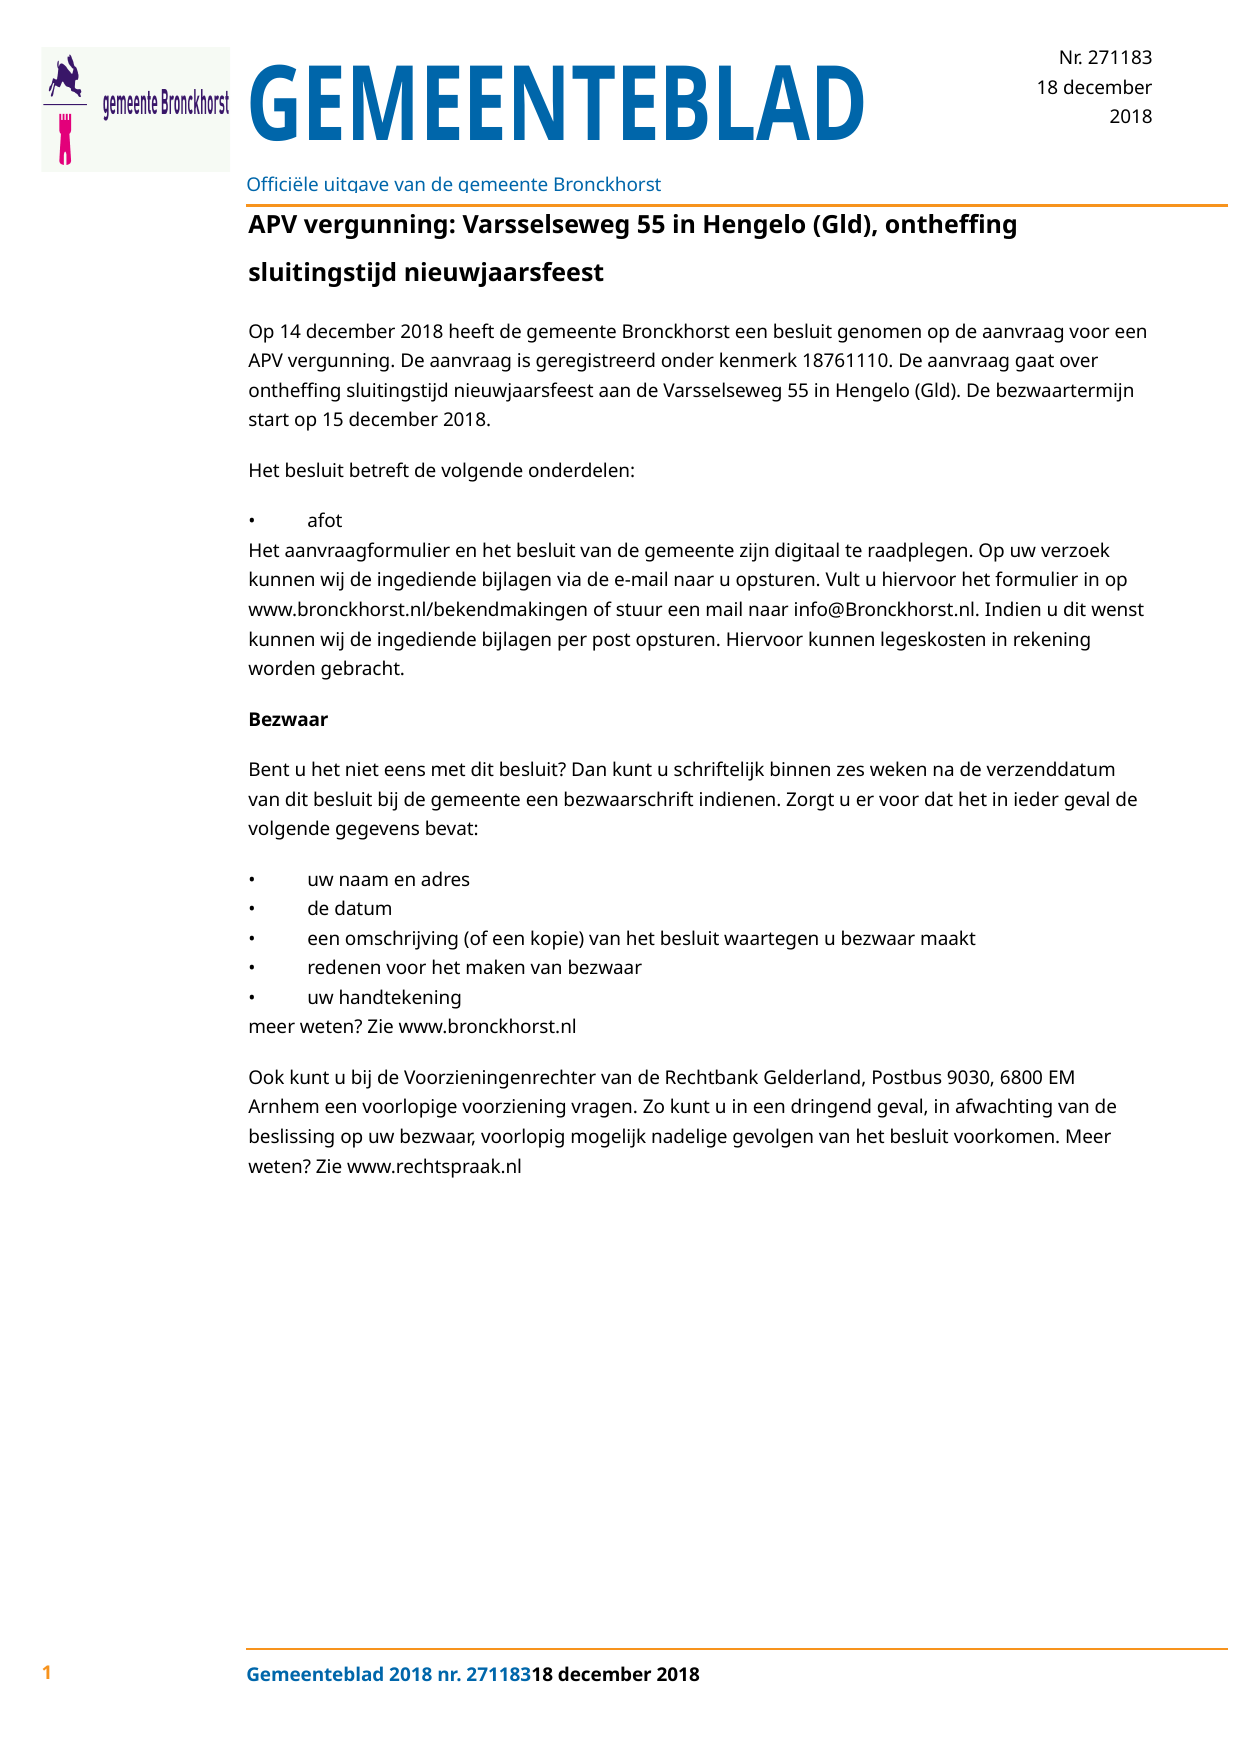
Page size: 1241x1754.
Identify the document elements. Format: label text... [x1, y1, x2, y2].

list de datum [248, 895, 1152, 921]
text Op 14 december 2018 heeft de gemeente Bronckhorst een besluit genomen op de aanvraag voor een APV vergunning. De aanvraag is geregistreerd onder kenmerk 18761110. De aanvraag gaat over ontheffing sluitingstijd nieuwjaarsfeest aan de Varsselseweg 55 in Hengelo (Gld). De bezwaartermijn start op 15 december 2018. [248, 318, 1152, 432]
picture [41, 47, 231, 172]
text meer weten? Zie www.bronckhorst.nl [248, 1014, 1152, 1039]
list afot [248, 507, 1152, 533]
text Het besluit betreft de volgende onderdelen: [248, 457, 1152, 483]
list een omschrijving (of een kopie) van het besluit waartegen u bezwaar maakt [248, 925, 1152, 951]
list redenen voor het maken van bezwaar [248, 954, 1152, 980]
text Het aanvraagformulier en het besluit van de gemeente zijn digitaal te raadplegen. Op uw verzoek kunnen wij de ingediende bijlagen via de e-mail naar u opsturen. Vult u hiervoor het formulier in op www.bronckhorst.nl/bekendmakingen of stuur een mail naar info@Bronckhorst.nl. Indien u dit wenst kunnen wij de ingediende bijlagen per post opsturen. Hiervoor kunnen legeskosten in rekening worden gebracht. [248, 537, 1152, 681]
list uw naam en adres [248, 866, 1152, 892]
text Ook kunt u bij de Voorzieningenrechter van de Rechtbank Gelderland, Postbus 9030, 6800 EM Arnhem een voorlopige voorziening vragen. Zo kunt u in een dringend geval, in afwachting van de beslissing op uw bezwaar, voorlopig mogelijk nadelige gevolgen van het besluit voorkomen. Meer weten? Zie www.rechtspraak.nl [248, 1064, 1152, 1179]
list uw handtekening [248, 984, 1152, 1010]
text Bezwaar [248, 706, 1152, 732]
text Bent u het niet eens met dit besluit? Dan kunt u schriftelijk binnen zes weken na de verzenddatum van dit besluit bij de gemeente een bezwaarschrift indienen. Zorgt u er voor dat het in ieder geval de volgende gegevens bevat: [248, 756, 1152, 841]
text APV vergunning: Varsselseweg 55 in Hengelo (Gld), ontheffing sluitingstijd nieuwjaarsfeest [248, 207, 1152, 288]
